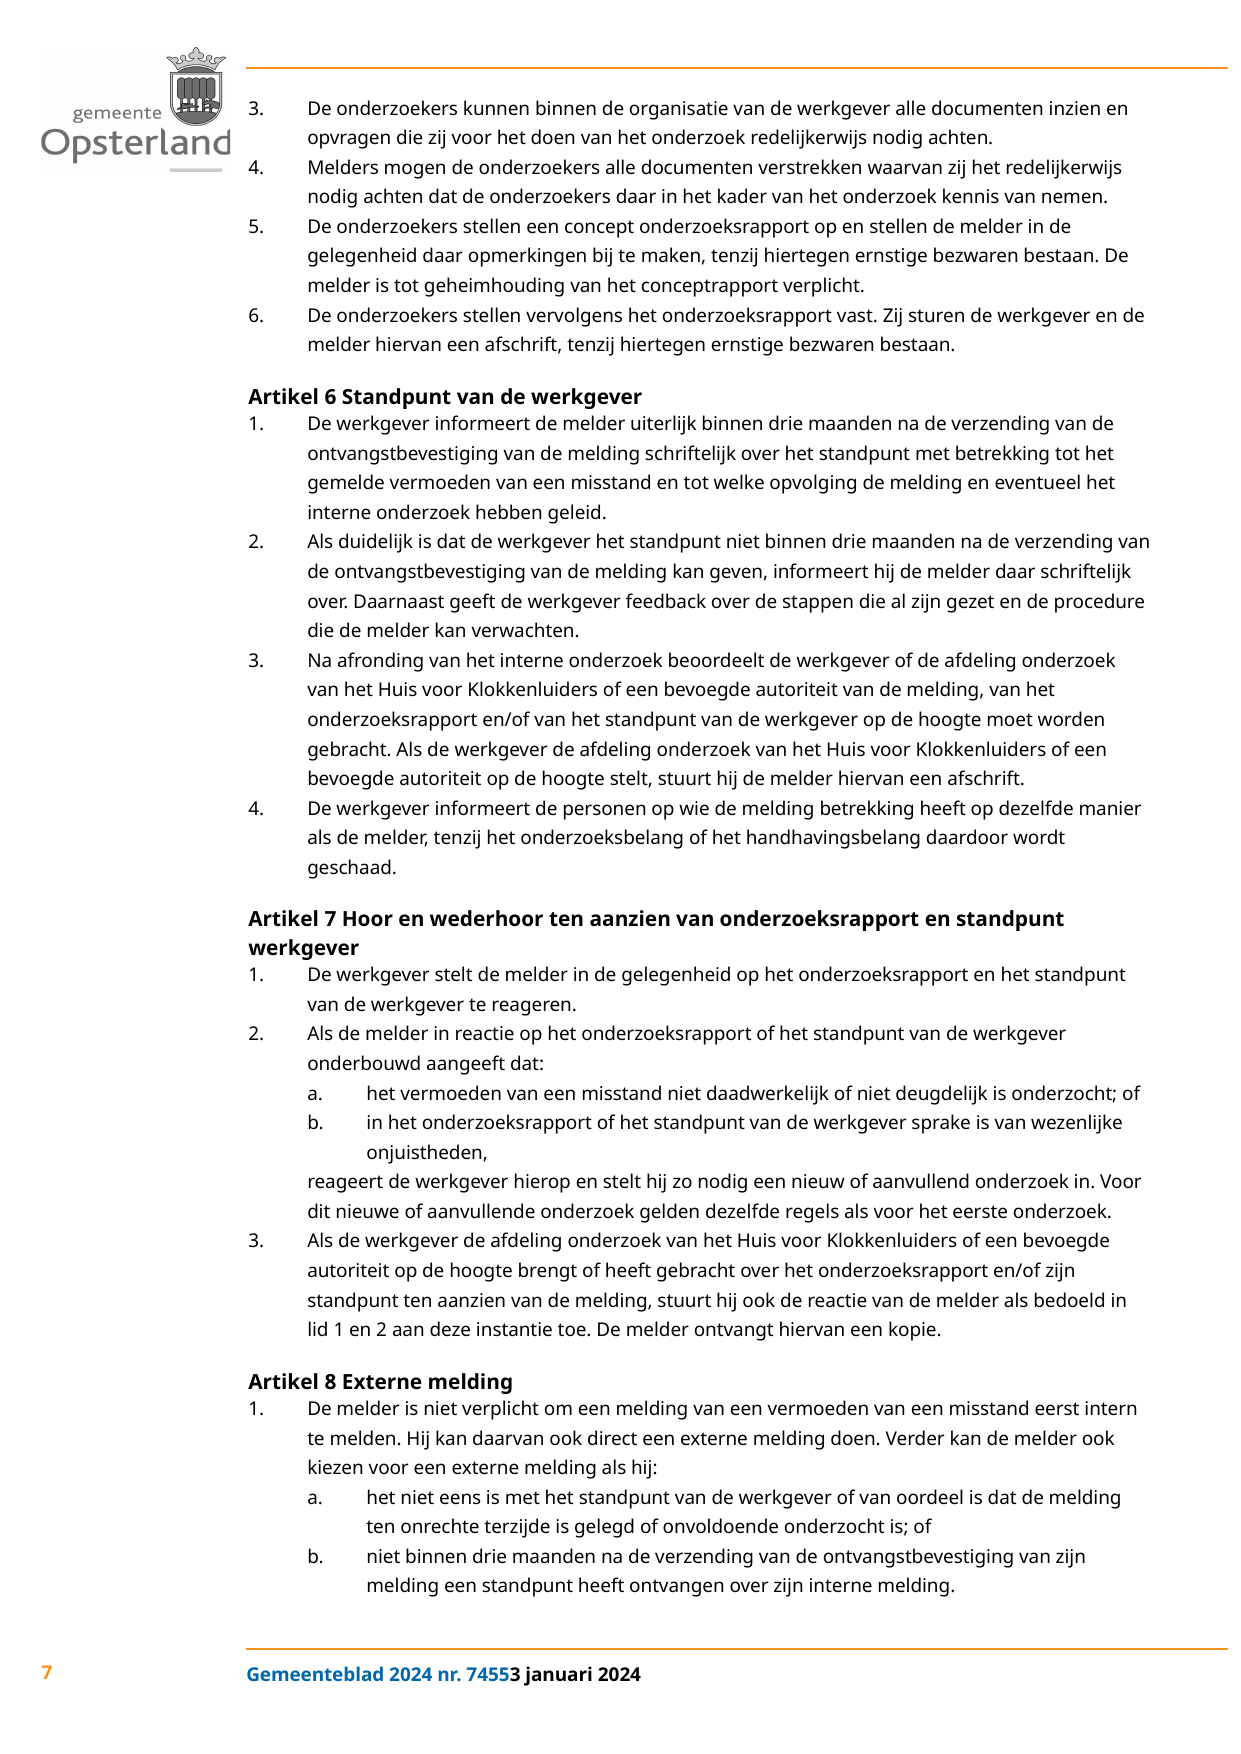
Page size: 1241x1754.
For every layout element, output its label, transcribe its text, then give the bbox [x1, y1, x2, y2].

picture [41, 47, 231, 172]
text Artikel 7 Hoor en wederhoor ten aanzien van onderzoeksrapport en standpunt werkgever [248, 904, 1152, 961]
list De onderzoekers kunnen binnen de organisatie van de werkgever alle documenten inzien en opvragen die zij voor het doen van het onderzoek redelijkerwijs nodig achten. [248, 95, 1152, 150]
list Als de werkgever de afdeling onderzoek van het Huis voor Klokkenluiders of een bevoegde autoriteit op de hoogte brengt of heeft gebracht over het onderzoeksrapport en/of zijn standpunt ten aanzien van de melding, stuurt hij ook de reactie van de melder als bedoeld in lid 1 en 2 aan deze instantie toe. De melder ontvangt hiervan een kopie. [248, 1228, 1152, 1342]
list het niet eens is met het standpunt van de werkgever of van oordeel is dat de melding ten onrechte terzijde is gelegd of onvoldoende onderzocht is; of [307, 1484, 1152, 1539]
list Als de melder in reactie op het onderzoeksrapport of het standpunt van de werkgever onderbouwd aangeeft dat: [248, 1021, 1152, 1076]
list De werkgever informeert de melder uiterlijk binnen drie maanden na de verzending van de ontvangstbevestiging van de melding schriftelijk over het standpunt met betrekking tot het gemelde vermoeden van een misstand en tot welke opvolging de melding en eventueel het interne onderzoek hebben geleid. [248, 410, 1152, 525]
list Na afronding van het interne onderzoek beoordeelt de werkgever of de afdeling onderzoek van het Huis voor Klokkenluiders of een bevoegde autoriteit van de melding, van het onderzoeksrapport en/of van het standpunt van de werkgever op de hoogte moet worden gebracht. Als de werkgever de afdeling onderzoek van het Huis voor Klokkenluiders of een bevoegde autoriteit op de hoogte stelt, stuurt hij de melder hiervan een afschrift. [248, 647, 1152, 791]
list in het onderzoeksrapport of het standpunt van de werkgever sprake is van wezenlijke onjuistheden, [307, 1109, 1152, 1164]
list reageert de werkgever hierop en stelt hij zo nodig een nieuw of aanvullend onderzoek in. Voor dit nieuwe of aanvullende onderzoek gelden dezelfde regels als voor het eerste onderzoek. [248, 1168, 1152, 1224]
list De melder is niet verplicht om een melding van een vermoeden van een misstand eerst intern te melden. Hij kan daarvan ook direct een externe melding doen. Verder kan de melder ook kiezen voor een externe melding als hij: [248, 1395, 1152, 1480]
list De werkgever stelt de melder in de gelegenheid op het onderzoeksrapport en het standpunt van de werkgever te reageren. [248, 961, 1152, 1017]
list De onderzoekers stellen vervolgens het onderzoeksrapport vast. Zij sturen de werkgever en de melder hiervan een afschrift, tenzij hiertegen ernstige bezwaren bestaan. [248, 302, 1152, 357]
list Als duidelijk is dat de werkgever het standpunt niet binnen drie maanden na de verzending van de ontvangstbevestiging van de melding kan geven, informeert hij de melder daar schriftelijk over. Daarnaast geeft de werkgever feedback over de stappen die al zijn gezet en de procedure die de melder kan verwachten. [248, 529, 1152, 643]
list niet binnen drie maanden na de verzending van de ontvangstbevestiging van zijn melding een standpunt heeft ontvangen over zijn interne melding. [307, 1543, 1152, 1598]
list De werkgever informeert de personen op wie de melding betrekking heeft op dezelfde manier als de melder, tenzij het onderzoeksbelang of het handhavingsbelang daardoor wordt geschaad. [248, 795, 1152, 880]
list De onderzoekers stellen een concept onderzoeksrapport op en stellen de melder in de gelegenheid daar opmerkingen bij te maken, tenzij hiertegen ernstige bezwaren bestaan. De melder is tot geheimhouding van het conceptrapport verplicht. [248, 213, 1152, 298]
text Artikel 8 Externe melding [248, 1367, 1152, 1395]
list het vermoeden van een misstand niet daadwerkelijk of niet deugdelijk is onderzocht; of [307, 1080, 1152, 1105]
text Artikel 6 Standpunt van de werkgever [248, 382, 1152, 410]
list Melders mogen de onderzoekers alle documenten verstrekken waarvan zij het redelijkerwijs nodig achten dat de onderzoekers daar in het kader van het onderzoek kennis van nemen. [248, 154, 1152, 209]
